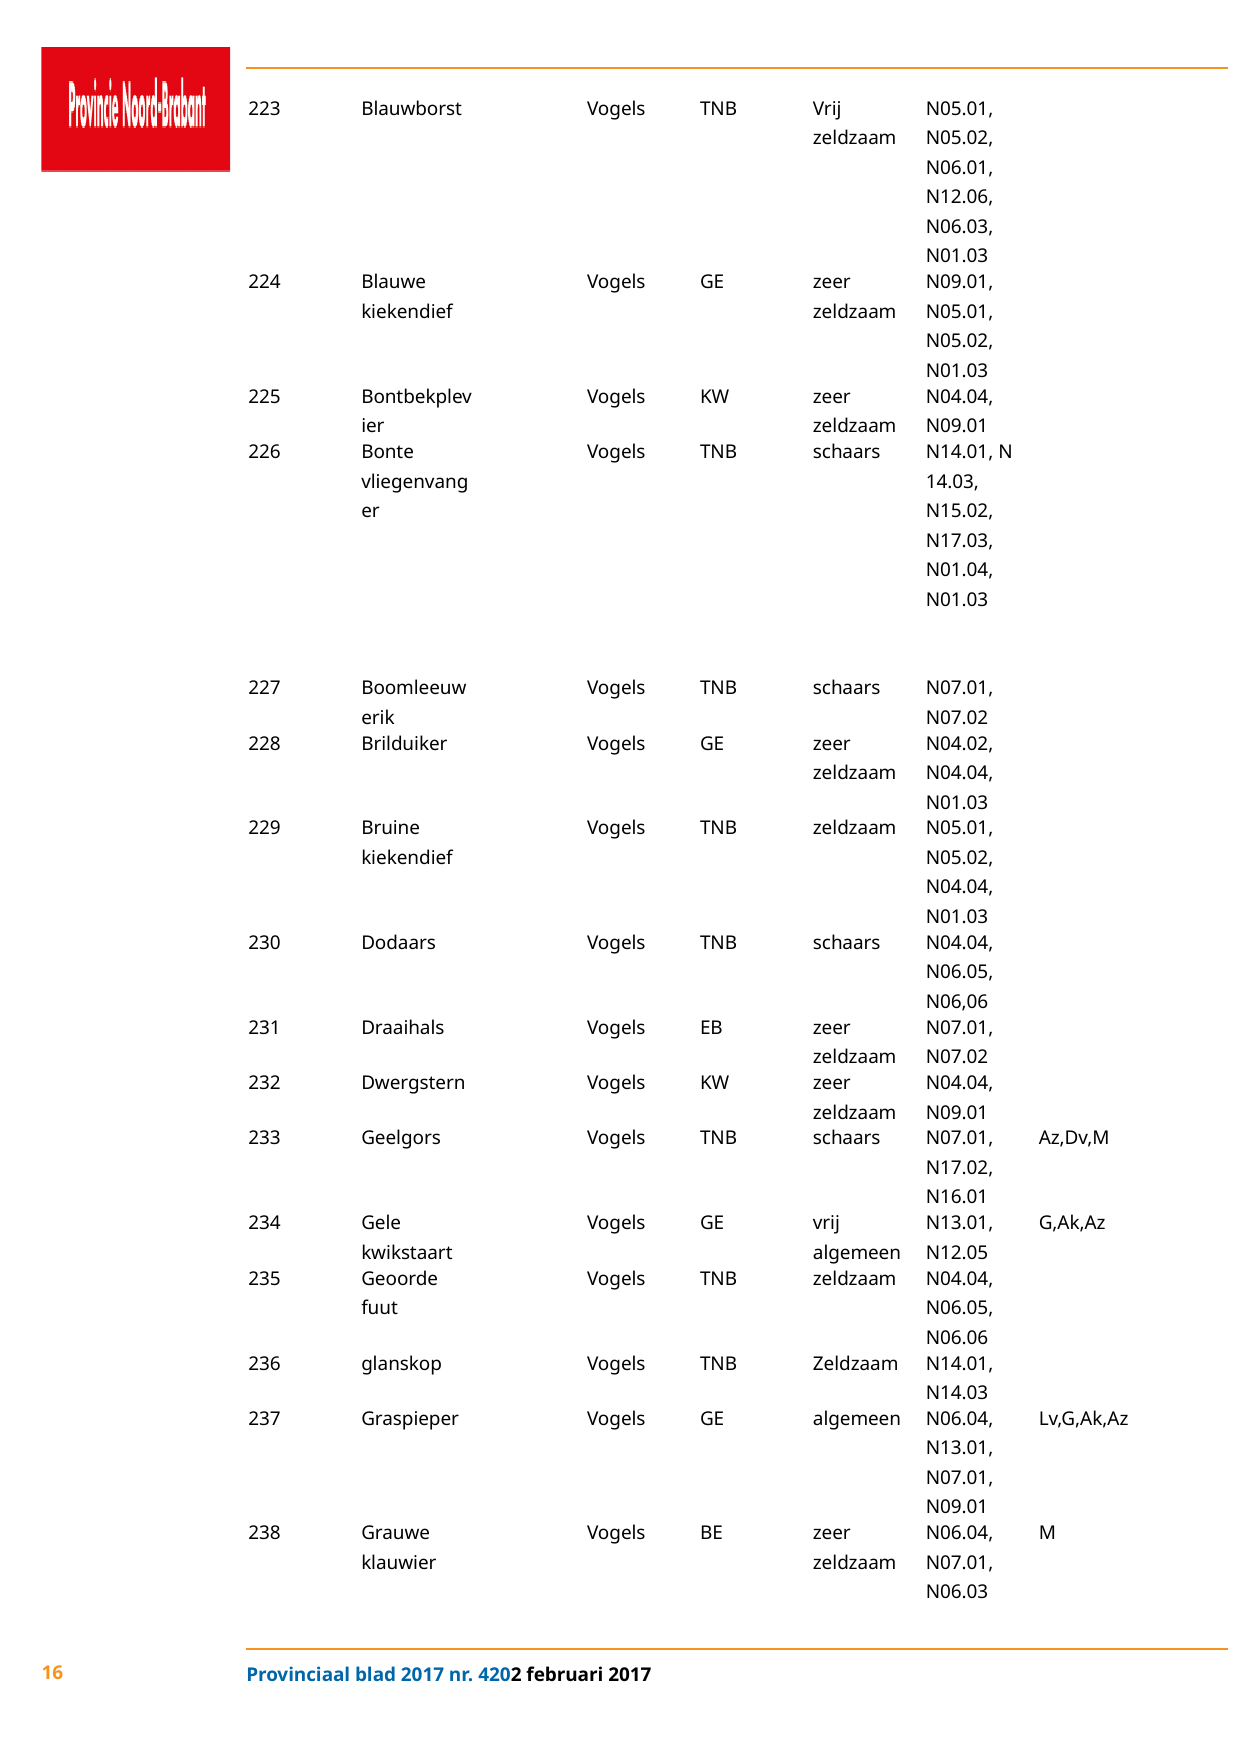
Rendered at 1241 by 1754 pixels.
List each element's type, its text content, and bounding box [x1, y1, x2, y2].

table_cell 233 [248, 1125, 361, 1209]
table_cell [474, 815, 587, 929]
table_cell KW [700, 383, 813, 438]
table_cell algemeen [813, 1405, 926, 1519]
table_cell Vogels [587, 1520, 700, 1604]
table_cell 237 [248, 1405, 361, 1519]
table_cell zeer zeldzaam [813, 269, 926, 383]
table_cell [474, 269, 587, 383]
table_cell Vrij zeldzaam [813, 95, 926, 268]
table_cell EB [700, 1014, 813, 1069]
table_cell [474, 1014, 587, 1069]
table_cell schaars [813, 1125, 926, 1209]
table_cell [1039, 383, 1152, 438]
table_cell Graspieper [361, 1405, 474, 1519]
table_cell N13.01, N12.05 [926, 1210, 1038, 1265]
table_cell TNB [700, 95, 813, 268]
table_cell Geelgors [361, 1125, 474, 1209]
table_cell BE [700, 1520, 813, 1604]
table_cell Vogels [587, 1265, 700, 1350]
table_cell zeldzaam [813, 1265, 926, 1350]
table_cell Bonte vliegenvanger [361, 438, 474, 612]
table_cell zeldzaam [813, 815, 926, 929]
table_cell N14.01, N 14.03, N15.02, N17.03, N01.04, N01.03 [926, 438, 1038, 612]
table_cell TNB [700, 1125, 813, 1209]
table_cell Vogels [587, 1405, 700, 1519]
table_cell [1039, 438, 1152, 612]
table_cell [474, 1265, 587, 1350]
table_cell Lv,G,Ak,Az [1039, 1405, 1152, 1519]
table_cell [1039, 1069, 1152, 1124]
table_cell 231 [248, 1014, 361, 1069]
table_cell N05.01, N05.02, N04.04, N01.03 [926, 815, 1038, 929]
table_cell Dwergstern [361, 1069, 474, 1124]
table_cell N04.04, N09.01 [926, 383, 1038, 438]
table_cell [474, 1520, 587, 1604]
table_cell 225 [248, 383, 361, 438]
table_cell Vogels [587, 269, 700, 383]
table_cell 232 [248, 1069, 361, 1124]
table_cell Bruine kiekendief [361, 815, 474, 929]
table_cell 234 [248, 1210, 361, 1265]
table_cell 235 [248, 1265, 361, 1350]
table_cell Bontbekplevier [361, 383, 474, 438]
table_cell Vogels [587, 815, 700, 929]
table_cell [474, 1350, 587, 1405]
table_cell 223 [248, 95, 361, 268]
table_cell TNB [700, 815, 813, 929]
table_cell [474, 95, 587, 268]
table_cell zeer zeldzaam [813, 1069, 926, 1124]
table_header Boomleeuwerik [361, 674, 474, 730]
table_cell zeer zeldzaam [813, 1014, 926, 1069]
table_cell glanskop [361, 1350, 474, 1405]
table_header TNB [700, 674, 813, 730]
table_cell N06.04, N07.01, N06.03 [926, 1520, 1038, 1604]
table_cell Vogels [587, 929, 700, 1014]
table_header Vogels [587, 674, 700, 730]
table_cell N04.04, N06.05, N06,06 [926, 929, 1038, 1014]
table_cell TNB [700, 438, 813, 612]
table_cell Draaihals [361, 1014, 474, 1069]
table_cell N06.04, N13.01, N07.01, N09.01 [926, 1405, 1038, 1519]
table_cell Dodaars [361, 929, 474, 1014]
table_cell TNB [700, 1350, 813, 1405]
table_cell Vogels [587, 1210, 700, 1265]
table_cell [1039, 1265, 1152, 1350]
table_cell 230 [248, 929, 361, 1014]
table_cell Vogels [587, 1069, 700, 1124]
table_cell Zeldzaam [813, 1350, 926, 1405]
table_cell [474, 438, 587, 612]
table_cell Az,Dv,M [1039, 1125, 1152, 1209]
table_header [474, 674, 587, 730]
table_cell [474, 929, 587, 1014]
table_cell GE [700, 269, 813, 383]
table_cell [474, 1210, 587, 1265]
table_cell [1039, 815, 1152, 929]
table_cell 228 [248, 730, 361, 814]
table_cell vrij algemeen [813, 1210, 926, 1265]
table_cell 229 [248, 815, 361, 929]
table_cell [474, 1405, 587, 1519]
table_cell Vogels [587, 730, 700, 814]
table_cell [1039, 95, 1152, 268]
table_cell Vogels [587, 95, 700, 268]
table_cell Vogels [587, 1350, 700, 1405]
table_cell Gele kwikstaart [361, 1210, 474, 1265]
table_cell Brilduiker [361, 730, 474, 814]
table_cell Vogels [587, 1125, 700, 1209]
table_cell [1039, 730, 1152, 814]
table_cell Blauwborst [361, 95, 474, 268]
table_cell 226 [248, 438, 361, 612]
table_cell N14.01, N14.03 [926, 1350, 1038, 1405]
table_cell TNB [700, 1265, 813, 1350]
table_cell N04.02, N04.04, N01.03 [926, 730, 1038, 814]
table_cell [474, 383, 587, 438]
table_cell GE [700, 730, 813, 814]
table_cell schaars [813, 438, 926, 612]
table_cell Vogels [587, 1014, 700, 1069]
table_cell [1039, 929, 1152, 1014]
table_header schaars [813, 674, 926, 730]
table_cell [1039, 1350, 1152, 1405]
table_cell N04.04, N09.01 [926, 1069, 1038, 1124]
table_cell TNB [700, 929, 813, 1014]
picture [41, 47, 231, 172]
table_cell zeer zeldzaam [813, 730, 926, 814]
table_header 227 [248, 674, 361, 730]
table_cell [474, 1069, 587, 1124]
table_header N07.01, N07.02 [926, 674, 1038, 730]
table_cell GE [700, 1210, 813, 1265]
table_cell Blauwe kiekendief [361, 269, 474, 383]
table_cell N07.01, N07.02 [926, 1014, 1038, 1069]
table_header [1039, 674, 1152, 730]
table_cell zeer zeldzaam [813, 383, 926, 438]
table_cell zeer zeldzaam [813, 1520, 926, 1604]
table_cell 236 [248, 1350, 361, 1405]
table_cell [1039, 269, 1152, 383]
table_cell 224 [248, 269, 361, 383]
table_cell [474, 730, 587, 814]
table_cell Vogels [587, 383, 700, 438]
table_cell N09.01, N05.01, N05.02, N01.03 [926, 269, 1038, 383]
table_cell N05.01, N05.02, N06.01, N12.06, N06.03, N01.03 [926, 95, 1038, 268]
table_cell N07.01, N17.02, N16.01 [926, 1125, 1038, 1209]
table_cell [1039, 1014, 1152, 1069]
table_cell N04.04, N06.05, N06.06 [926, 1265, 1038, 1350]
table_cell schaars [813, 929, 926, 1014]
table_cell Grauwe klauwier [361, 1520, 474, 1604]
table_cell 238 [248, 1520, 361, 1604]
table_cell Geoorde fuut [361, 1265, 474, 1350]
table_cell Vogels [587, 438, 700, 612]
table_cell KW [700, 1069, 813, 1124]
table_cell M [1039, 1520, 1152, 1604]
table_cell [474, 1125, 587, 1209]
table_cell GE [700, 1405, 813, 1519]
table_cell G,Ak,Az [1039, 1210, 1152, 1265]
